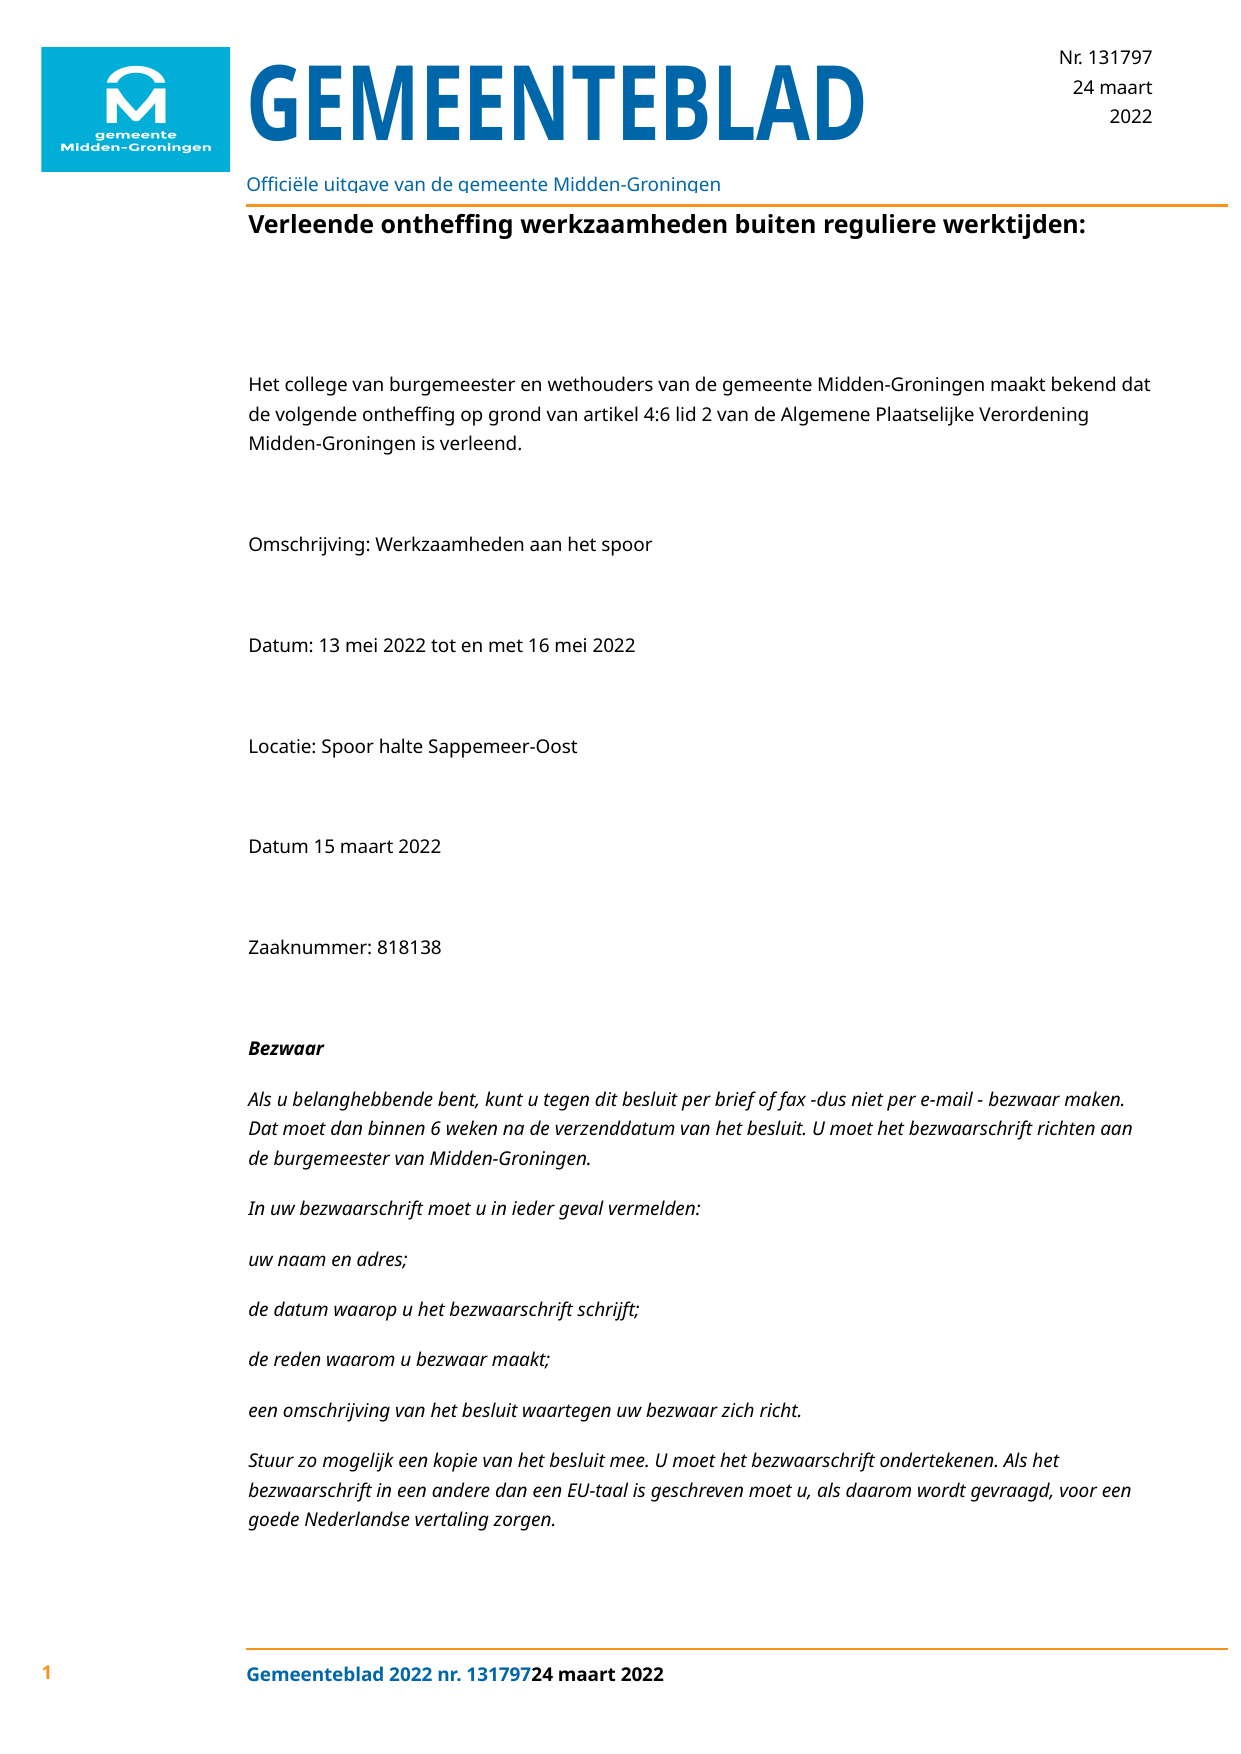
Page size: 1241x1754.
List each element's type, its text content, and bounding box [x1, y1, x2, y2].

text Datum 15 maart 2022 [248, 834, 1152, 859]
text de reden waarom u bezwaar maakt; [248, 1347, 1152, 1372]
text Als u belanghebbende bent, kunt u tegen dit besluit per brief of fax -dus niet per e-mail - bezwaar maken. Dat moet dan binnen 6 weken na de verzenddatum van het besluit. U moet het bezwaarschrift richten aan de burgemeester van Midden-Groningen. [248, 1086, 1152, 1171]
text Zaaknummer: 818138 [248, 934, 1152, 960]
text Het college van burgemeester en wethouders van de gemeente Midden-Groningen maakt bekend dat de volgende ontheffing op grond van artikel 4:6 lid 2 van de Algemene Plaatselijke Verordening Midden-Groningen is verleend. [248, 371, 1152, 456]
text Omschrijving: Werkzaamheden aan het spoor [248, 531, 1152, 557]
picture [107, 89, 165, 122]
text een omschrijving van het besluit waartegen uw bezwaar zich richt. [248, 1397, 1152, 1423]
text Verleende ontheffing werkzaamheden buiten reguliere werktijden: [248, 207, 1152, 241]
text de datum waarop u het bezwaarschrift schrijft; [248, 1296, 1152, 1322]
text Datum: 13 mei 2022 tot en met 16 mei 2022 [248, 632, 1152, 658]
text In uw bezwaarschrift moet u in ieder geval vermelden: [248, 1195, 1152, 1221]
picture [108, 66, 164, 82]
picture [184, 146, 190, 153]
text uw naam en adres; [248, 1246, 1152, 1271]
text Stuur zo mogelijk een kopie van het besluit mee. U moet het bezwaarschrift ondertekenen. Als het bezwaarschrift in een andere dan een EU-taal is geschreven moet u, als daarom wordt gevraagd, voor een goede Nederlandse vertaling zorgen. [248, 1447, 1152, 1532]
text Bezwaar [248, 1035, 1152, 1061]
text Locatie: Spoor halte Sappemeer-Oost [248, 733, 1152, 758]
